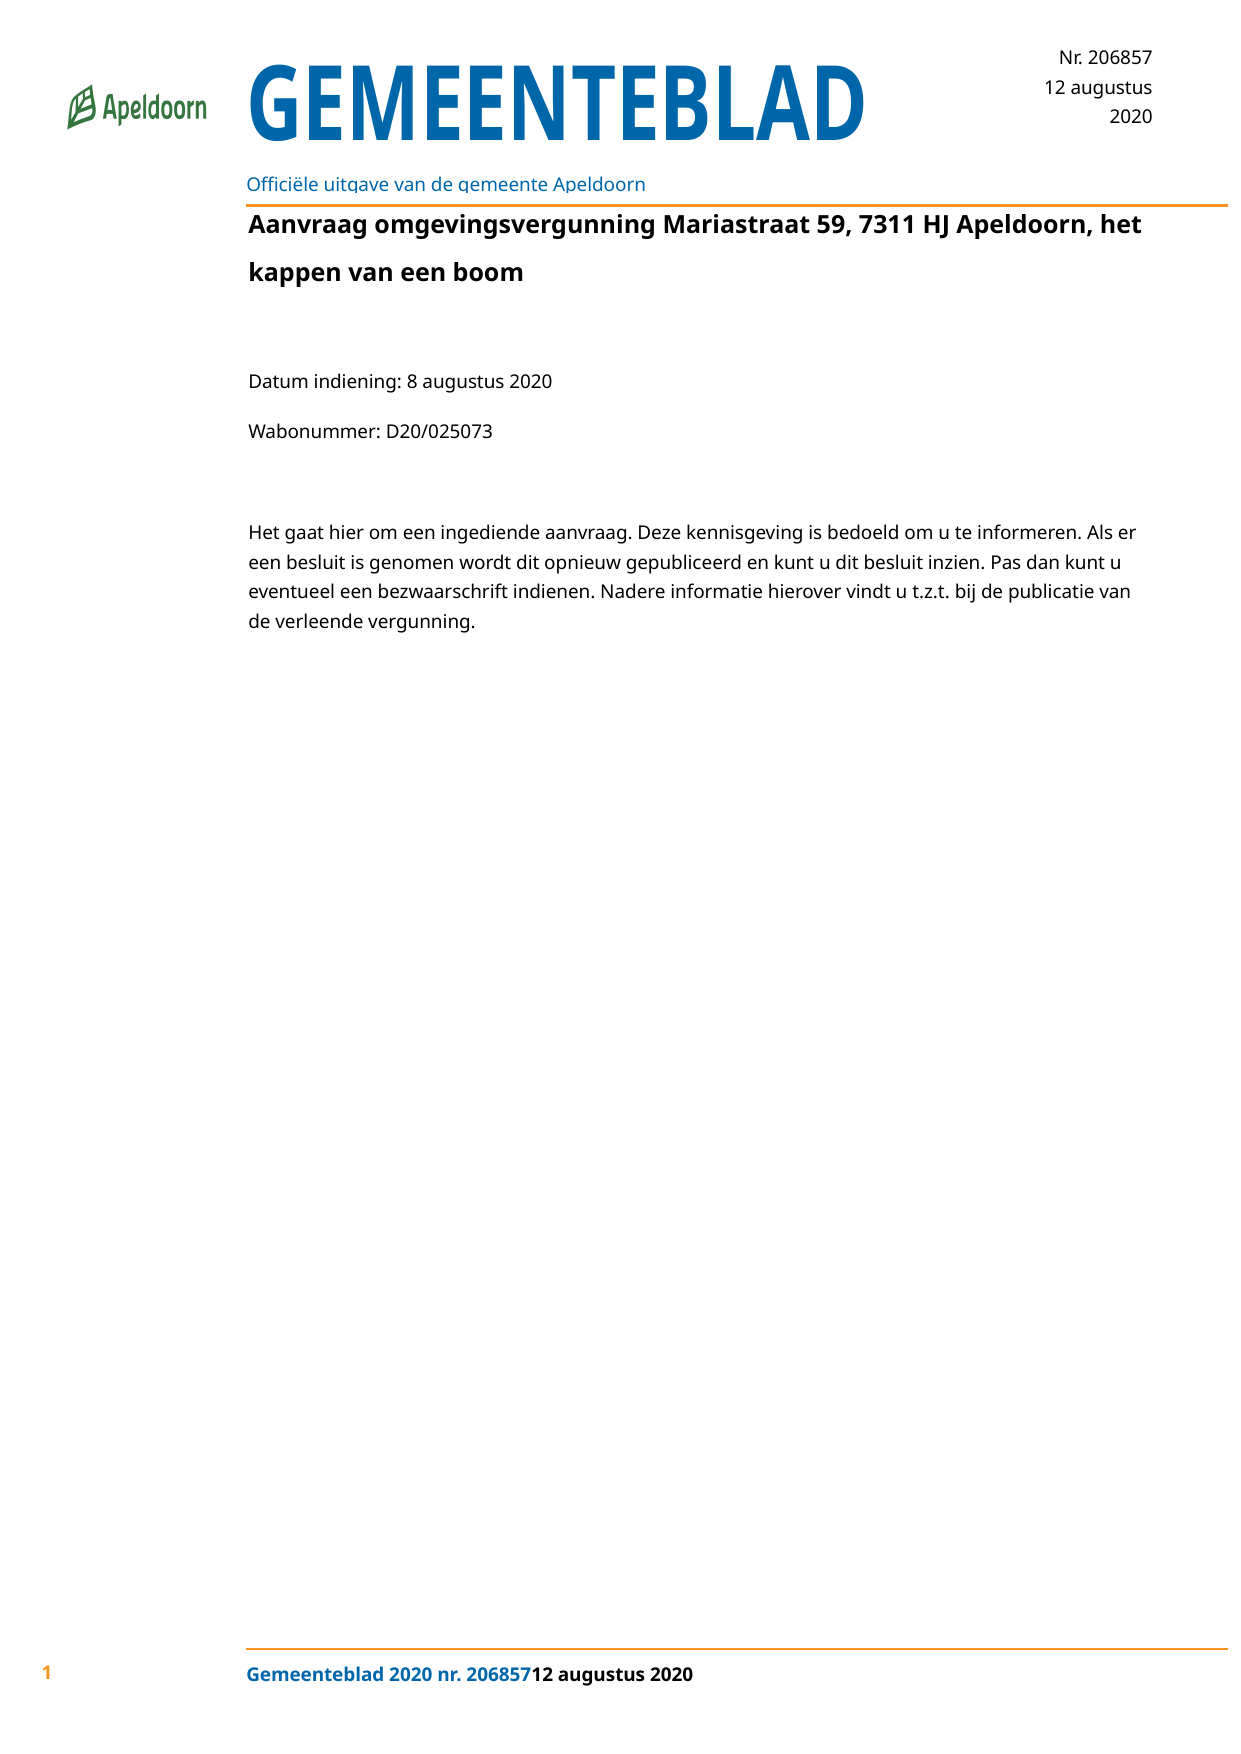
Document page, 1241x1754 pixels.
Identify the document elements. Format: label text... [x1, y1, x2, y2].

text Datum indiening: 8 augustus 2020 [248, 368, 1152, 394]
text Het gaat hier om een ingediende aanvraag. Deze kennisgeving is bedoeld om u te informeren. Als er een besluit is genomen wordt dit opnieuw gepubliceerd en kunt u dit besluit inzien. Pas dan kunt u eventueel een bezwaarschrift indienen. Nadere informatie hierover vindt u t.z.t. bij de publicatie van de verleende vergunning. [248, 519, 1152, 634]
text Wabonummer: D20/025073 [248, 419, 1152, 444]
text Aanvraag omgevingsvergunning Mariastraat 59, 7311 HJ Apeldoorn, het kappen van een boom [248, 207, 1152, 288]
picture [41, 47, 231, 172]
